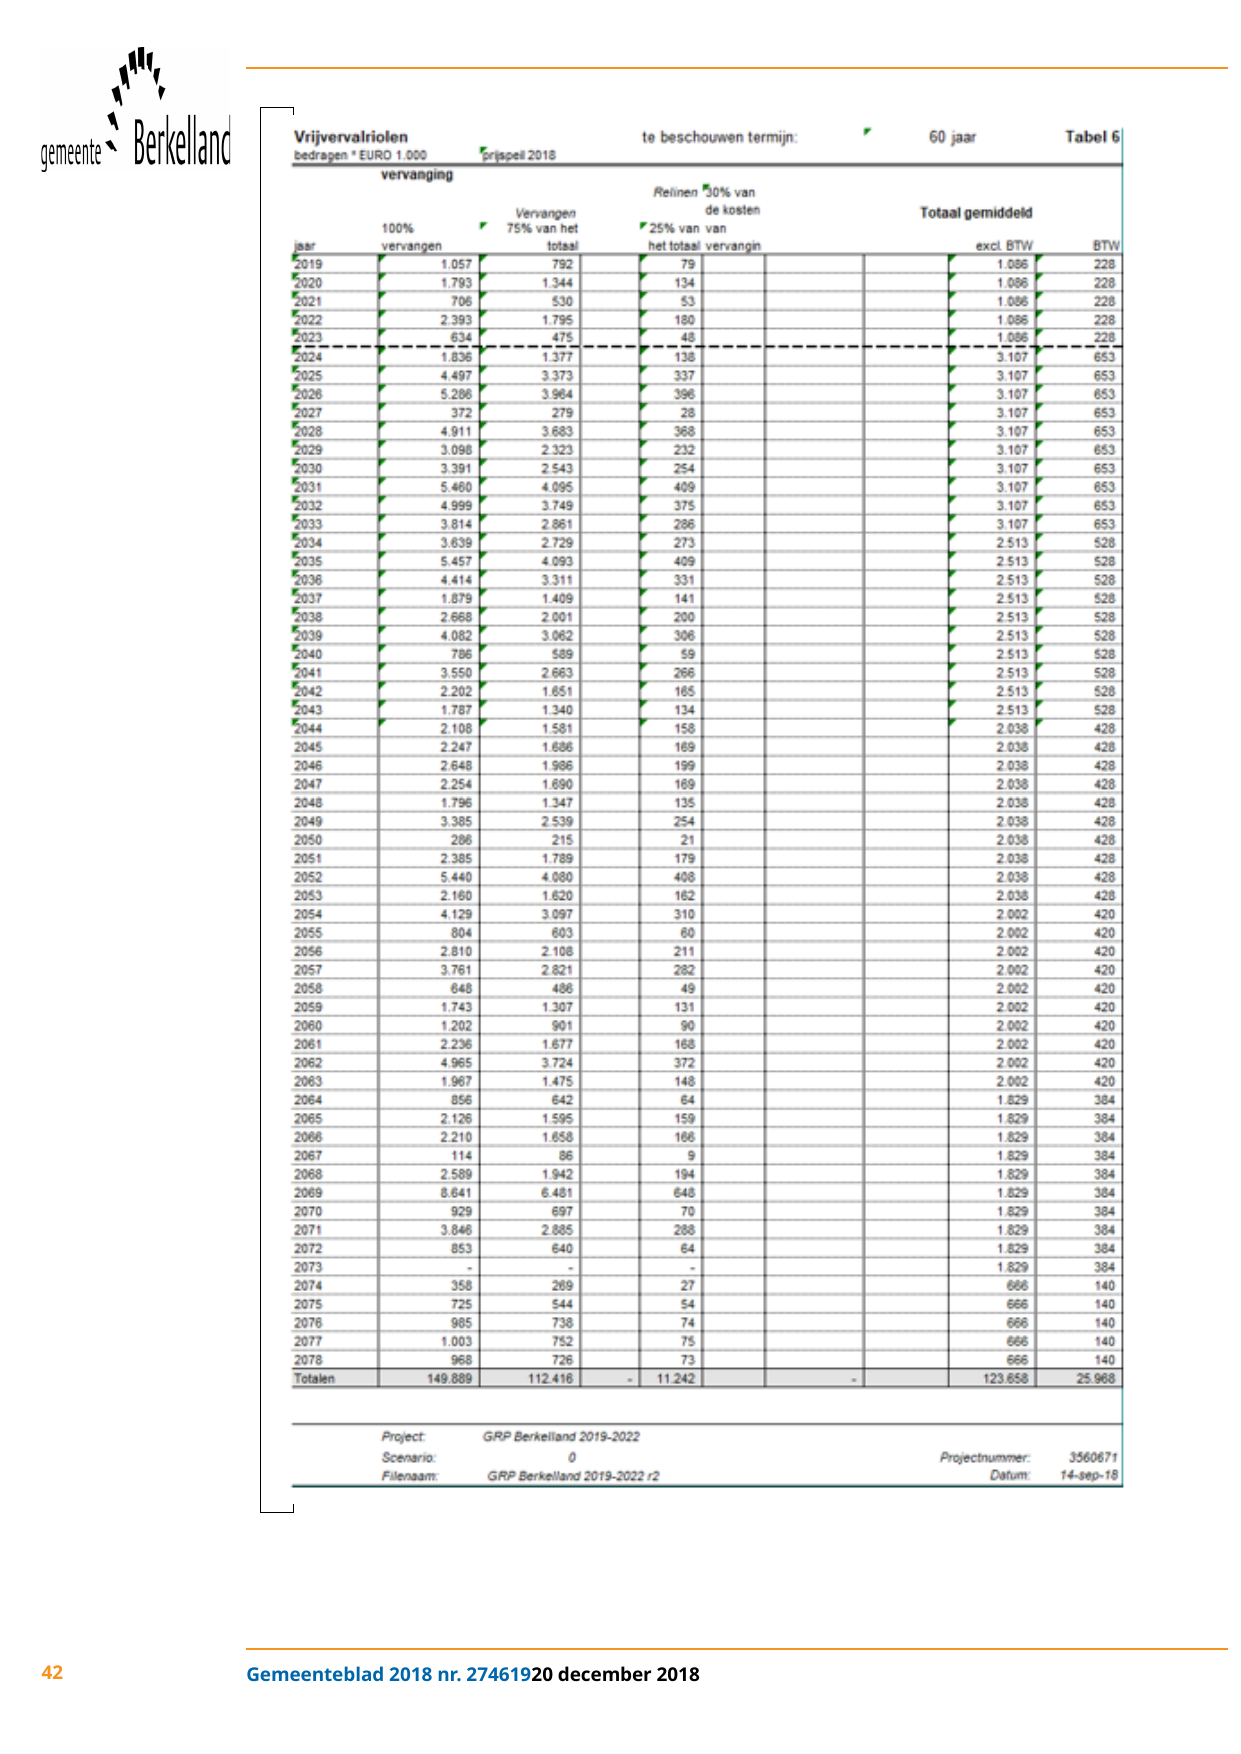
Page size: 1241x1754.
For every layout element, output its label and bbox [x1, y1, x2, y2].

picture [268, 115, 1138, 1504]
picture [41, 47, 231, 172]
